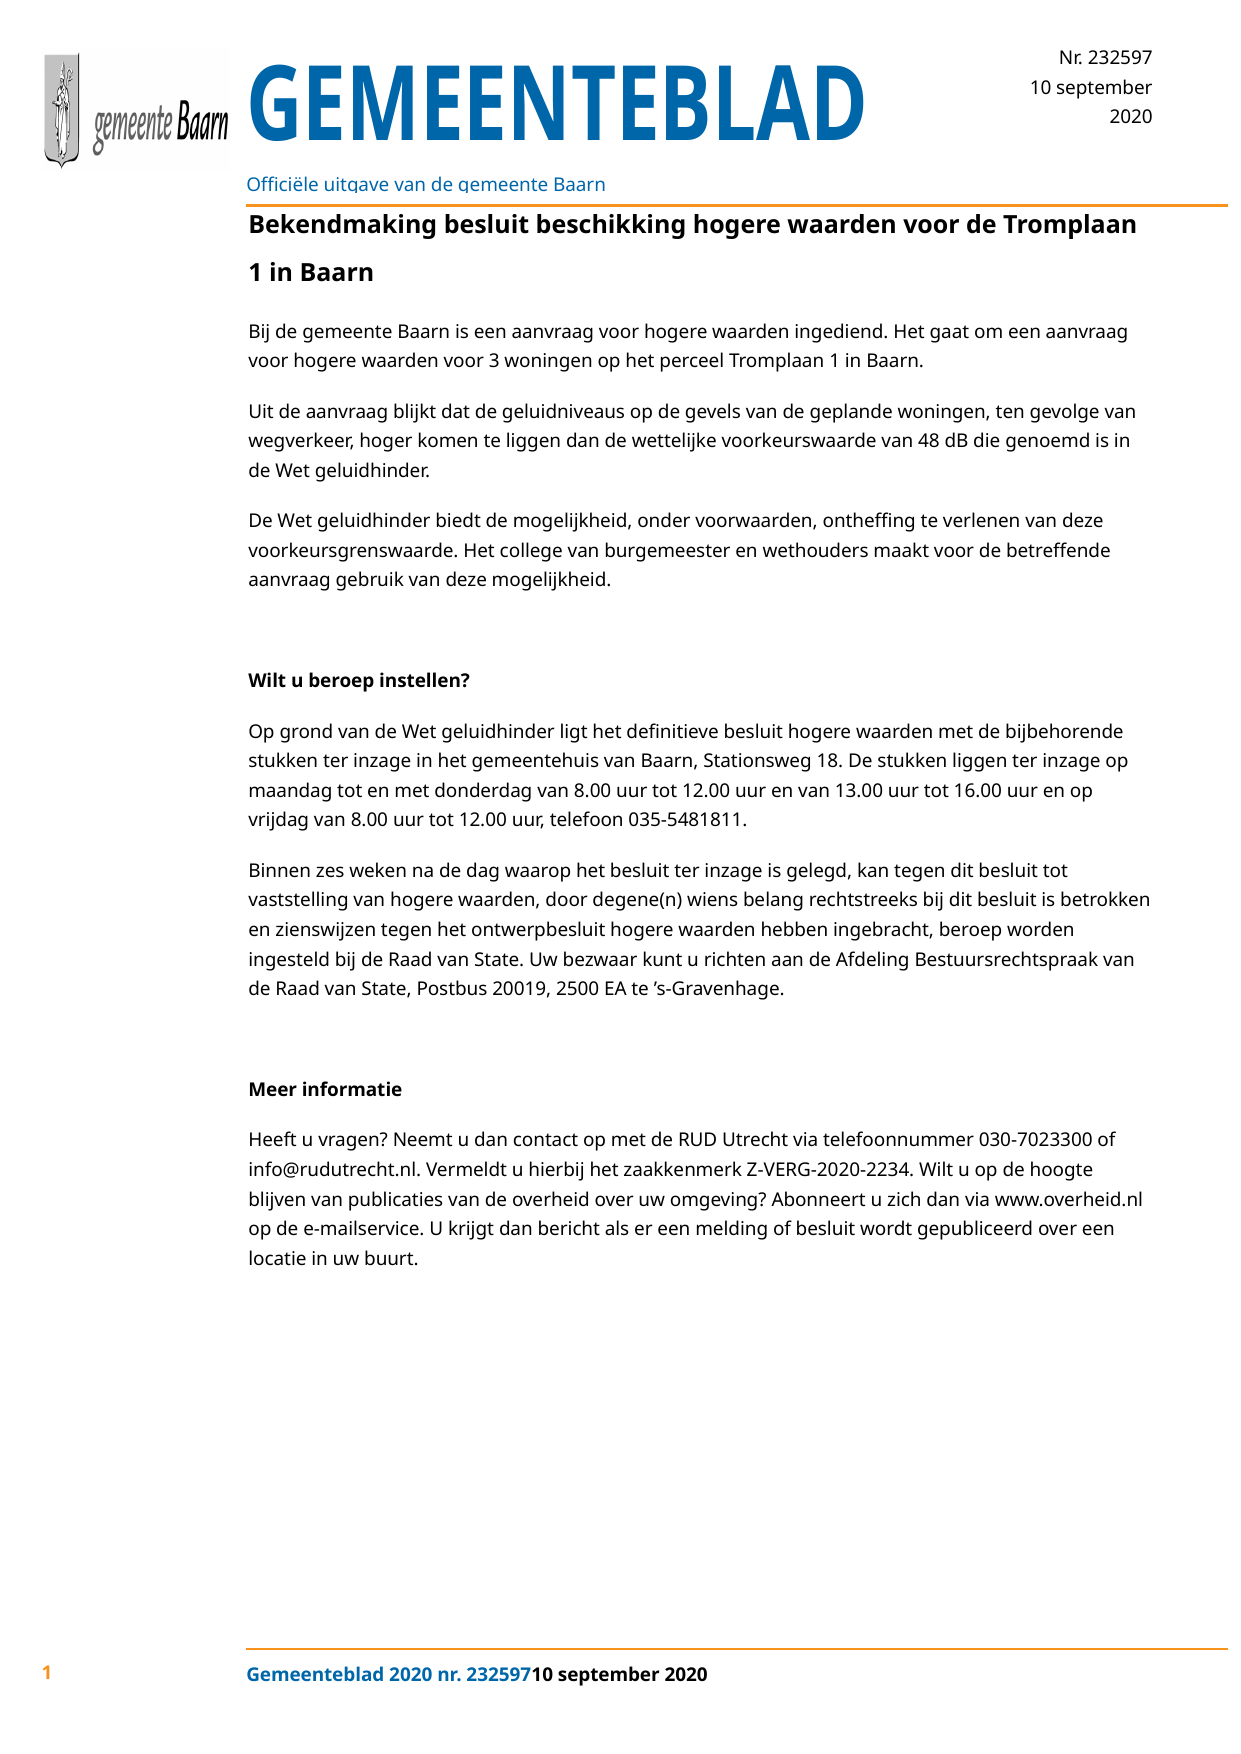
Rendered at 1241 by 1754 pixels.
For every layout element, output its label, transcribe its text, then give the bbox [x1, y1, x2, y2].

text Bekendmaking besluit beschikking hogere waarden voor de Tromplaan 1 in Baarn [248, 207, 1152, 288]
text Meer informatie [248, 1076, 1152, 1102]
text Binnen zes weken na de dag waarop het besluit ter inzage is gelegd, kan tegen dit besluit tot vaststelling van hogere waarden, door degene(n) wiens belang rechtstreeks bij dit besluit is betrokken en zienswijzen tegen het ontwerpbesluit hogere waarden hebben ingebracht, beroep worden ingesteld bij de Raad van State. Uw bezwaar kunt u richten aan de Afdeling Bestuursrechtspraak van de Raad van State, Postbus 20019, 2500 EA te ’s-Gravenhage. [248, 857, 1152, 1001]
picture [41, 47, 231, 172]
text Op grond van de Wet geluidhinder ligt het definitieve besluit hogere waarden met de bijbehorende stukken ter inzage in het gemeentehuis van Baarn, Stationsweg 18. De stukken liggen ter inzage op maandag tot en met donderdag van 8.00 uur tot 12.00 uur en van 13.00 uur tot 16.00 uur en op vrijdag van 8.00 uur tot 12.00 uur, telefoon 035-5481811. [248, 718, 1152, 832]
text Heeft u vragen? Neemt u dan contact op met de RUD Utrecht via telefoonnummer 030-7023300 of info@rudutrecht.nl. Vermeldt u hierbij het zaakkenmerk Z-VERG-2020-2234. Wilt u op de hoogte blijven van publicaties van de overheid over uw omgeving? Abonneert u zich dan via www.overheid.nl op de e-mailservice. U krijgt dan bericht als er een melding of besluit wordt gepubliceerd over een locatie in uw buurt. [248, 1127, 1152, 1271]
text De Wet geluidhinder biedt de mogelijkheid, onder voorwaarden, ontheffing te verlenen van deze voorkeursgrenswaarde. Het college van burgemeester en wethouders maakt voor de betreffende aanvraag gebruik van deze mogelijkheid. [248, 507, 1152, 592]
text Uit de aanvraag blijkt dat de geluidniveaus op de gevels van de geplande woningen, ten gevolge van wegverkeer, hoger komen te liggen dan de wettelijke voorkeurswaarde van 48 dB die genoemd is in de Wet geluidhinder. [248, 398, 1152, 483]
text Bij de gemeente Baarn is een aanvraag voor hogere waarden ingediend. Het gaat om een aanvraag voor hogere waarden voor 3 woningen op het perceel Tromplaan 1 in Baarn. [248, 318, 1152, 373]
text Wilt u beroep instellen? [248, 667, 1152, 693]
